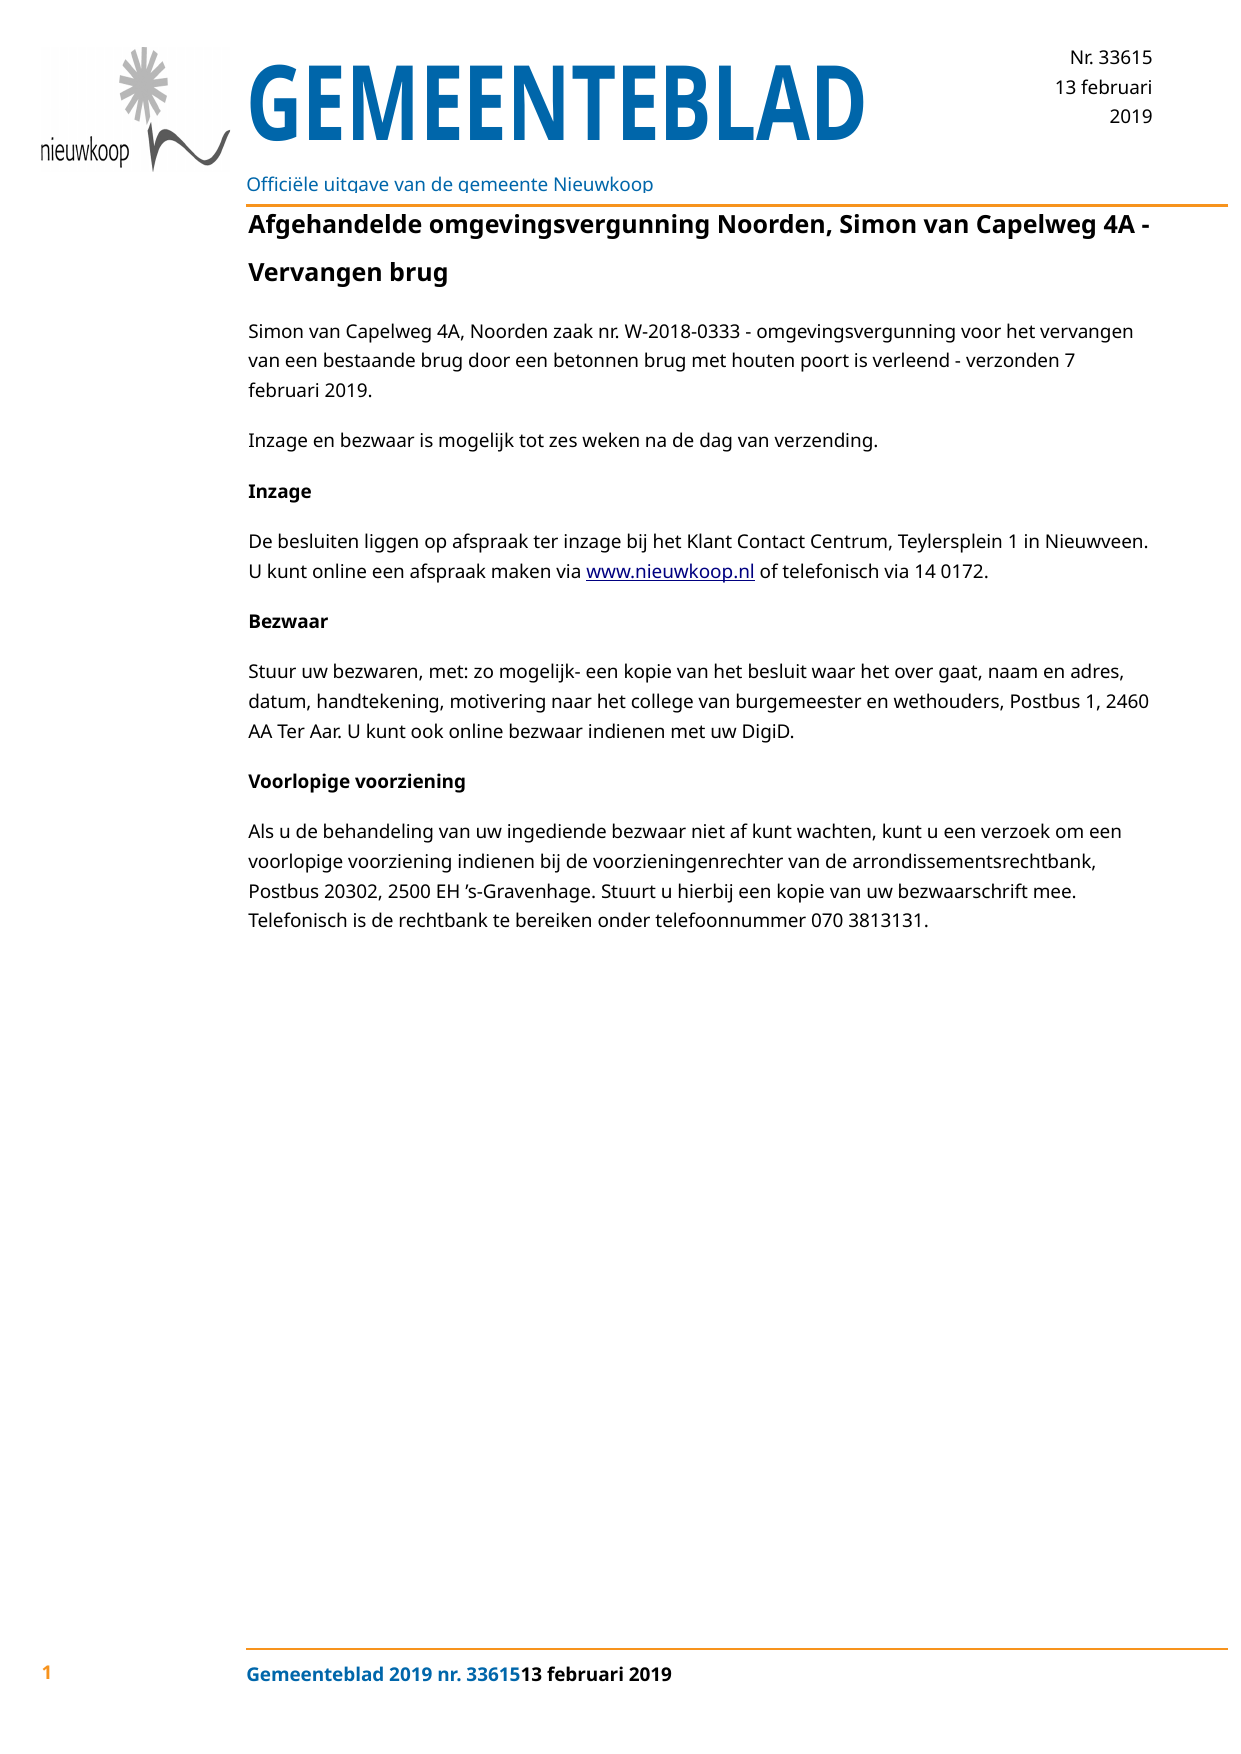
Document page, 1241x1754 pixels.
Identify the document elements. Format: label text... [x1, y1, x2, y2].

text Simon van Capelweg 4A, Noorden zaak nr. W-2018-0333 - omgevingsvergunning voor het vervangen van een bestaande brug door een betonnen brug met houten poort is verleend - verzonden 7 februari 2019. [248, 318, 1152, 403]
text Inzage [248, 478, 1152, 504]
picture [41, 47, 231, 172]
text De besluiten liggen op afspraak ter inzage bij het Klant Contact Centrum, Teylersplein 1 in Nieuwveen. U kunt online een afspraak maken via www.nieuwkoop.nl of telefonisch via 14 0172. [248, 528, 1152, 584]
text Bezwaar [248, 608, 1152, 634]
text Inzage en bezwaar is mogelijk tot zes weken na de dag van verzending. [248, 427, 1152, 453]
text Stuur uw bezwaren, met: zo mogelijk- een kopie van het besluit waar het over gaat, naam en adres, datum, handtekening, motivering naar het college van burgemeester en wethouders, Postbus 1, 2460 AA Ter Aar. U kunt ook online bezwaar indienen met uw DigiD. [248, 659, 1152, 744]
text Als u de behandeling van uw ingediende bezwaar niet af kunt wachten, kunt u een verzoek om een voorlopige voorziening indienen bij de voorzieningenrechter van de arrondissementsrechtbank, Postbus 20302, 2500 EH ’s-Gravenhage. Stuurt u hierbij een kopie van uw bezwaarschrift mee. Telefonisch is de rechtbank te bereiken onder telefoonnummer 070 3813131. [248, 819, 1152, 933]
text Voorlopige voorziening [248, 768, 1152, 794]
text Afgehandelde omgevingsvergunning Noorden, Simon van Capelweg 4A - Vervangen brug [248, 207, 1152, 288]
